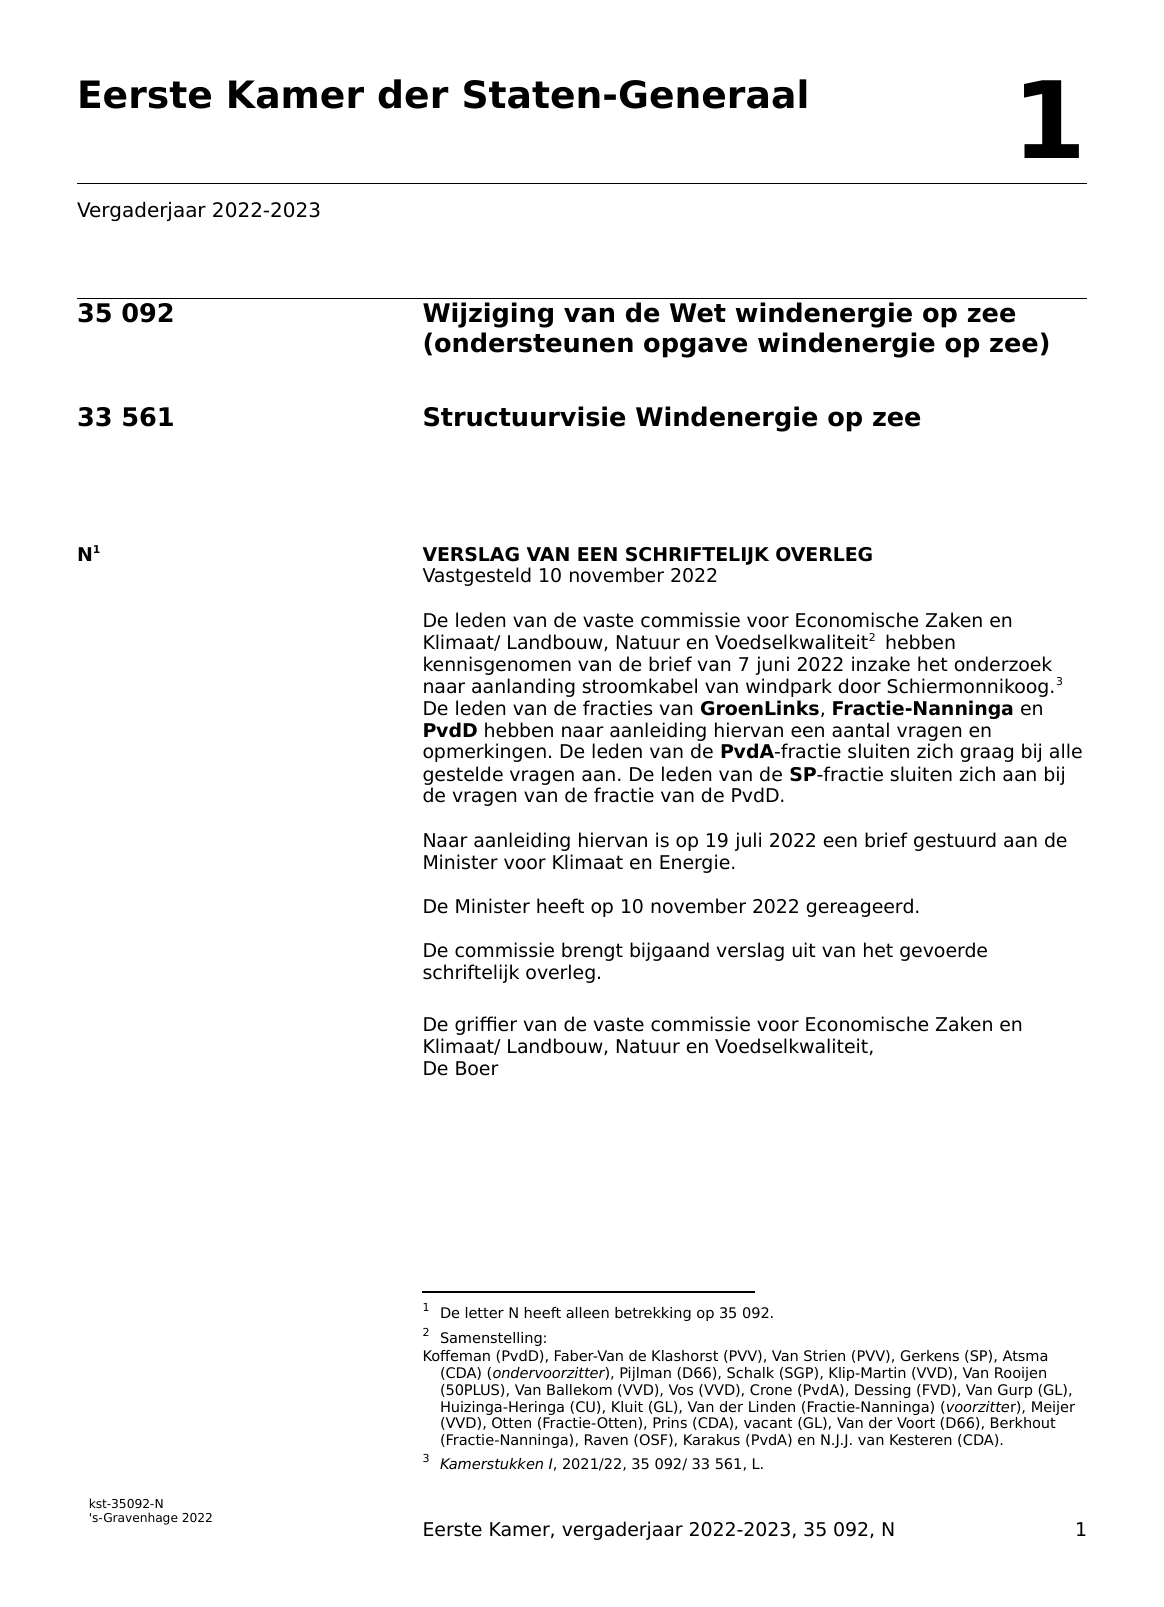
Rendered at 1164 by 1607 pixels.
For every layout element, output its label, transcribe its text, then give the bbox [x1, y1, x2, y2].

table_cell Vergaderjaar 2022-2023 [77, 184, 1087, 298]
subtitle 35 092 Wijziging van de Wet windenergie op zee (ondersteunen opgave windenergie op zee) [77, 299, 1087, 358]
subtitle N VERSLAG VAN EEN SCHRIFTELIJK OVERLEG [77, 543, 1087, 565]
text 's-Gravenhage 2022 [88, 1511, 323, 1525]
text Naar aanleiding hiervan is op 19 juli 2022 een brief gestuurd aan de Minister voor Klimaat en Energie. [422, 829, 1087, 873]
text De griffier van de vaste commissie voor Economische Zaken en Klimaat/ Landbouw, Natuur en Voedselkwaliteit, De Boer [422, 1014, 1087, 1080]
text De commissie brengt bijgaand verslag uit van het gevoerde schriftelijk overleg. [422, 940, 1087, 984]
text De Minister heeft op 10 november 2022 gereageerd. [422, 896, 1087, 918]
text Kamerstukken I, 2021/22, 35 092/ 33 561, L. [422, 1452, 1087, 1474]
text Samenstelling: [422, 1326, 1087, 1348]
text Koffeman (PvdD), Faber-Van de Klashorst (PVV), Van Strien (PVV), Gerkens (SP), Atsma (CDA) (ondervoorzitter), Pijlman (D66), Schalk (SGP), Klip-Martin (VVD), Van Rooijen (50PLUS), Van Ballekom (VVD), Vos (VVD), Crone (PvdA), Dessing (FVD), Van Gurp (GL), Huizinga-Heringa (CU), Kluit (GL), Van der Linden (Fractie-Nanninga) (voorzitter), Meijer (VVD), Otten (Fractie-Otten), Prins (CDA), vacant (GL), Van der Voort (D66), Berkhout (Fractie-Nanninga), Raven (OSF), Karakus (PvdA) en N.J.J. van Kesteren (CDA). [422, 1348, 1087, 1449]
text De leden van de vaste commissie voor Economische Zaken en Klimaat/ Landbouw, Natuur en Voedselkwaliteit hebben kennisgenomen van de brief van 7 juni 2022 inzake het onderzoek naar aanlanding stroomkabel van windpark door Schiermonnikoog. De leden van de fracties van GroenLinks, Fractie-Nanninga en PvdD hebben naar aanleiding hiervan een aantal vragen en opmerkingen. De leden van de PvdA-fractie sluiten zich graag bij alle gestelde vragen aan. De leden van de SP-fractie sluiten zich aan bij de vragen van de fractie van de PvdD. [422, 609, 1087, 807]
text De letter N heeft alleen betrekking op 35 092. [422, 1301, 1087, 1323]
text kst-35092-N [88, 1497, 323, 1511]
text Vastgesteld 10 november 2022 [422, 565, 1087, 587]
table_header 1 [886, 59, 1087, 183]
subtitle 33 561 Structuurvisie Windenergie op zee [77, 403, 1087, 432]
table_header Eerste Kamer der Staten-Generaal [77, 59, 886, 183]
